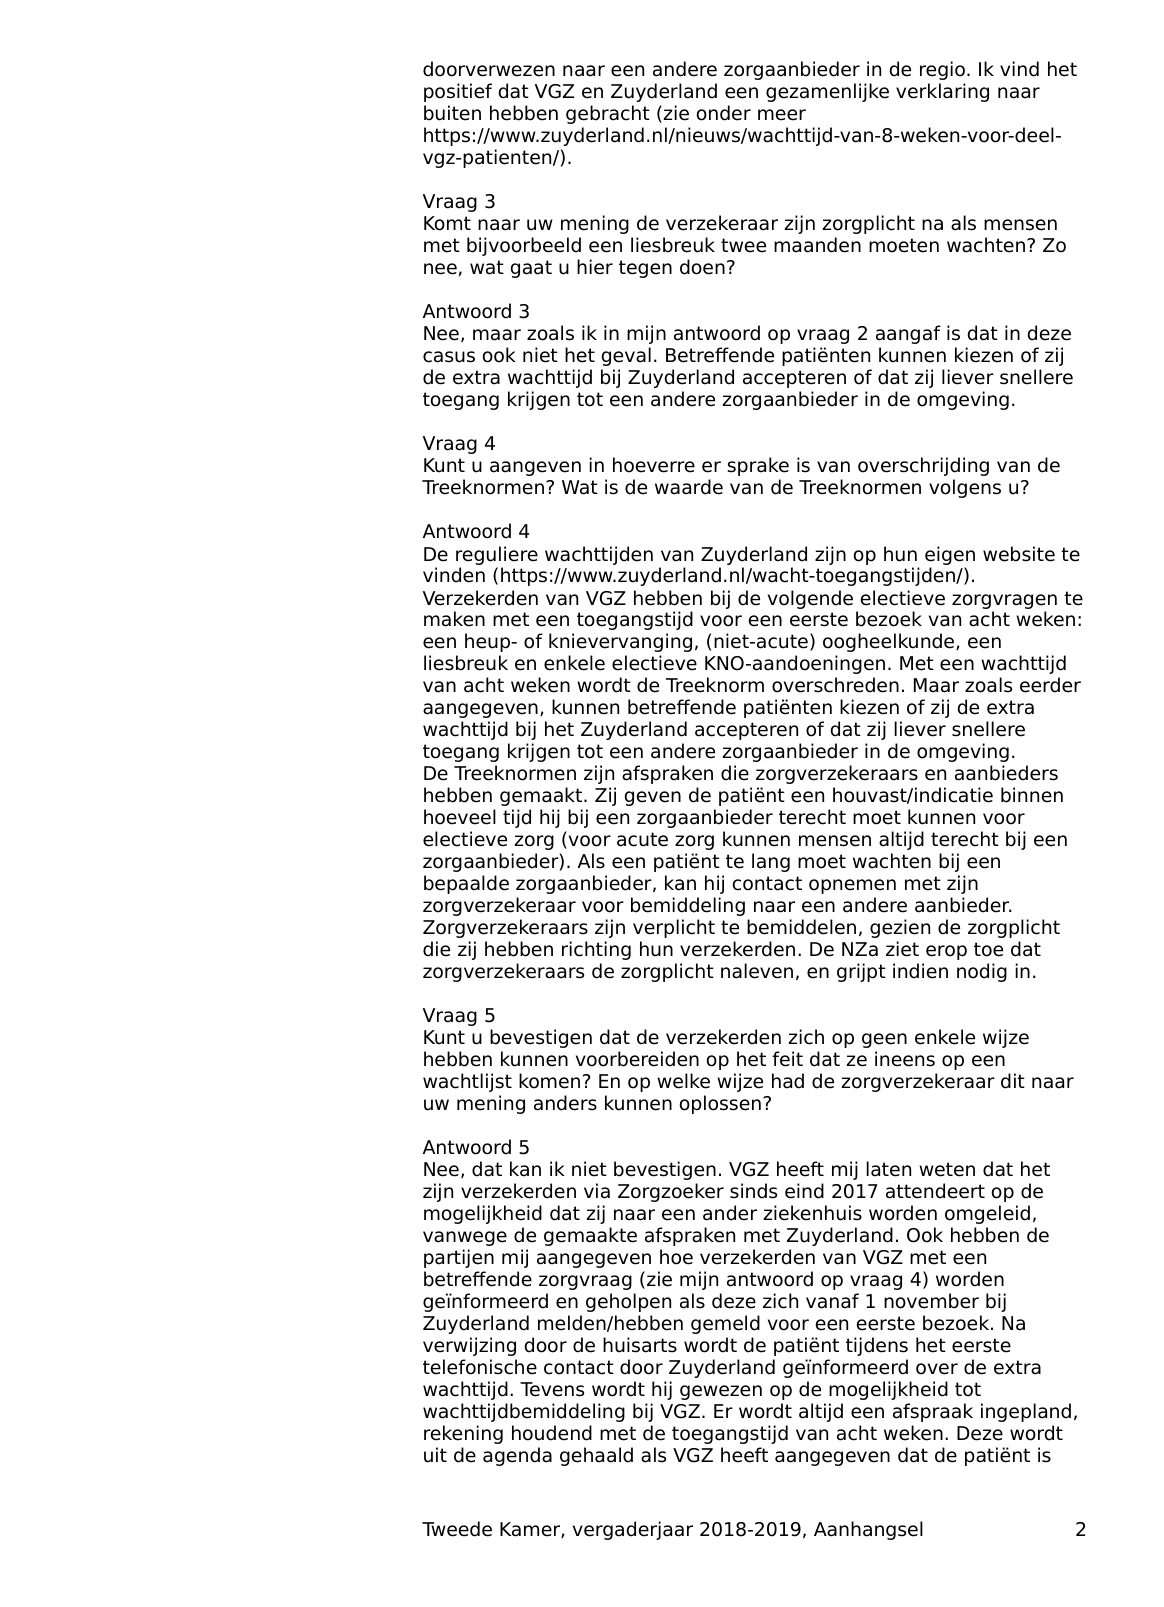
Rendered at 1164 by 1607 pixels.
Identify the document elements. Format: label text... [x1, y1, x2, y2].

text Antwoord 3 [422, 301, 1087, 323]
text Vraag 4 [422, 433, 1087, 455]
text De Treeknormen zijn afspraken die zorgverzekeraars en aanbieders hebben gemaakt. Zij geven de patiënt een houvast/indicatie binnen hoeveel tijd hij bij een zorgaanbieder terecht moet kunnen voor electieve zorg (voor acute zorg kunnen mensen altijd terecht bij een zorgaanbieder). Als een patiënt te lang moet wachten bij een bepaalde zorgaanbieder, kan hij contact opnemen met zijn zorgverzekeraar voor bemiddeling naar een andere aanbieder. Zorgverzekeraars zijn verplicht te bemiddelen, gezien de zorgplicht die zij hebben richting hun verzekerden. De NZa ziet erop toe dat zorgverzekeraars de zorgplicht naleven, en grijpt indien nodig in. [422, 763, 1087, 983]
text Kunt u aangeven in hoeverre er sprake is van overschrijding van de Treeknormen? Wat is de waarde van de Treeknormen volgens u? [422, 455, 1087, 499]
text Nee, dat kan ik niet bevestigen. VGZ heeft mij laten weten dat het zijn verzekerden via Zorgzoeker sinds eind 2017 attendeert op de mogelijkheid dat zij naar een ander ziekenhuis worden omgeleid, vanwege de gemaakte afspraken met Zuyderland. Ook hebben de partijen mij aangegeven hoe verzekerden van VGZ met een betreffende zorgvraag (zie mijn antwoord op vraag 4) worden geïnformeerd en geholpen als deze zich vanaf 1 november bij Zuyderland melden/hebben gemeld voor een eerste bezoek. Na verwijzing door de huisarts wordt de patiënt tijdens het eerste telefonische contact door Zuyderland geïnformeerd over de extra wachttijd. Tevens wordt hij gewezen op de mogelijkheid tot wachttijdbemiddeling bij VGZ. Er wordt altijd een afspraak ingepland, rekening houdend met de toegangstijd van acht weken. Deze wordt uit de agenda gehaald als VGZ heeft aangegeven dat de patiënt is [422, 1159, 1087, 1467]
text Antwoord 4 [422, 521, 1087, 543]
text Vraag 5 [422, 1005, 1087, 1027]
text Komt naar uw mening de verzekeraar zijn zorgplicht na als mensen met bijvoorbeeld een liesbreuk twee maanden moeten wachten? Zo nee, wat gaat u hier tegen doen? [422, 213, 1087, 279]
text Antwoord 5 [422, 1137, 1087, 1159]
text De reguliere wachttijden van Zuyderland zijn op hun eigen website te vinden (https://www.zuyderland.nl/wacht-toegangstijden/). Verzekerden van VGZ hebben bij de volgende electieve zorgvragen te maken met een toegangstijd voor een eerste bezoek van acht weken: een heup- of knievervanging, (niet-acute) oogheelkunde, een liesbreuk en enkele electieve KNO-aandoeningen. Met een wachttijd van acht weken wordt de Treeknorm overschreden. Maar zoals eerder aangegeven, kunnen betreffende patiënten kiezen of zij de extra wachttijd bij het Zuyderland accepteren of dat zij liever snellere toegang krijgen tot een andere zorgaanbieder in de omgeving. [422, 543, 1087, 763]
text Nee, maar zoals ik in mijn antwoord op vraag 2 aangaf is dat in deze casus ook niet het geval. Betreffende patiënten kunnen kiezen of zij de extra wachttijd bij Zuyderland accepteren of dat zij liever snellere toegang krijgen tot een andere zorgaanbieder in de omgeving. [422, 323, 1087, 411]
text Kunt u bevestigen dat de verzekerden zich op geen enkele wijze hebben kunnen voorbereiden op het feit dat ze ineens op een wachtlijst komen? En op welke wijze had de zorgverzekeraar dit naar uw mening anders kunnen oplossen? [422, 1027, 1087, 1115]
text doorverwezen naar een andere zorgaanbieder in de regio. Ik vind het positief dat VGZ en Zuyderland een gezamenlijke verklaring naar buiten hebben gebracht (zie onder meer https://www.zuyderland.nl/nieuws/wachttijd-van-8-weken-voor-deel-vgz-patienten/). [422, 59, 1087, 169]
text Vraag 3 [422, 191, 1087, 213]
